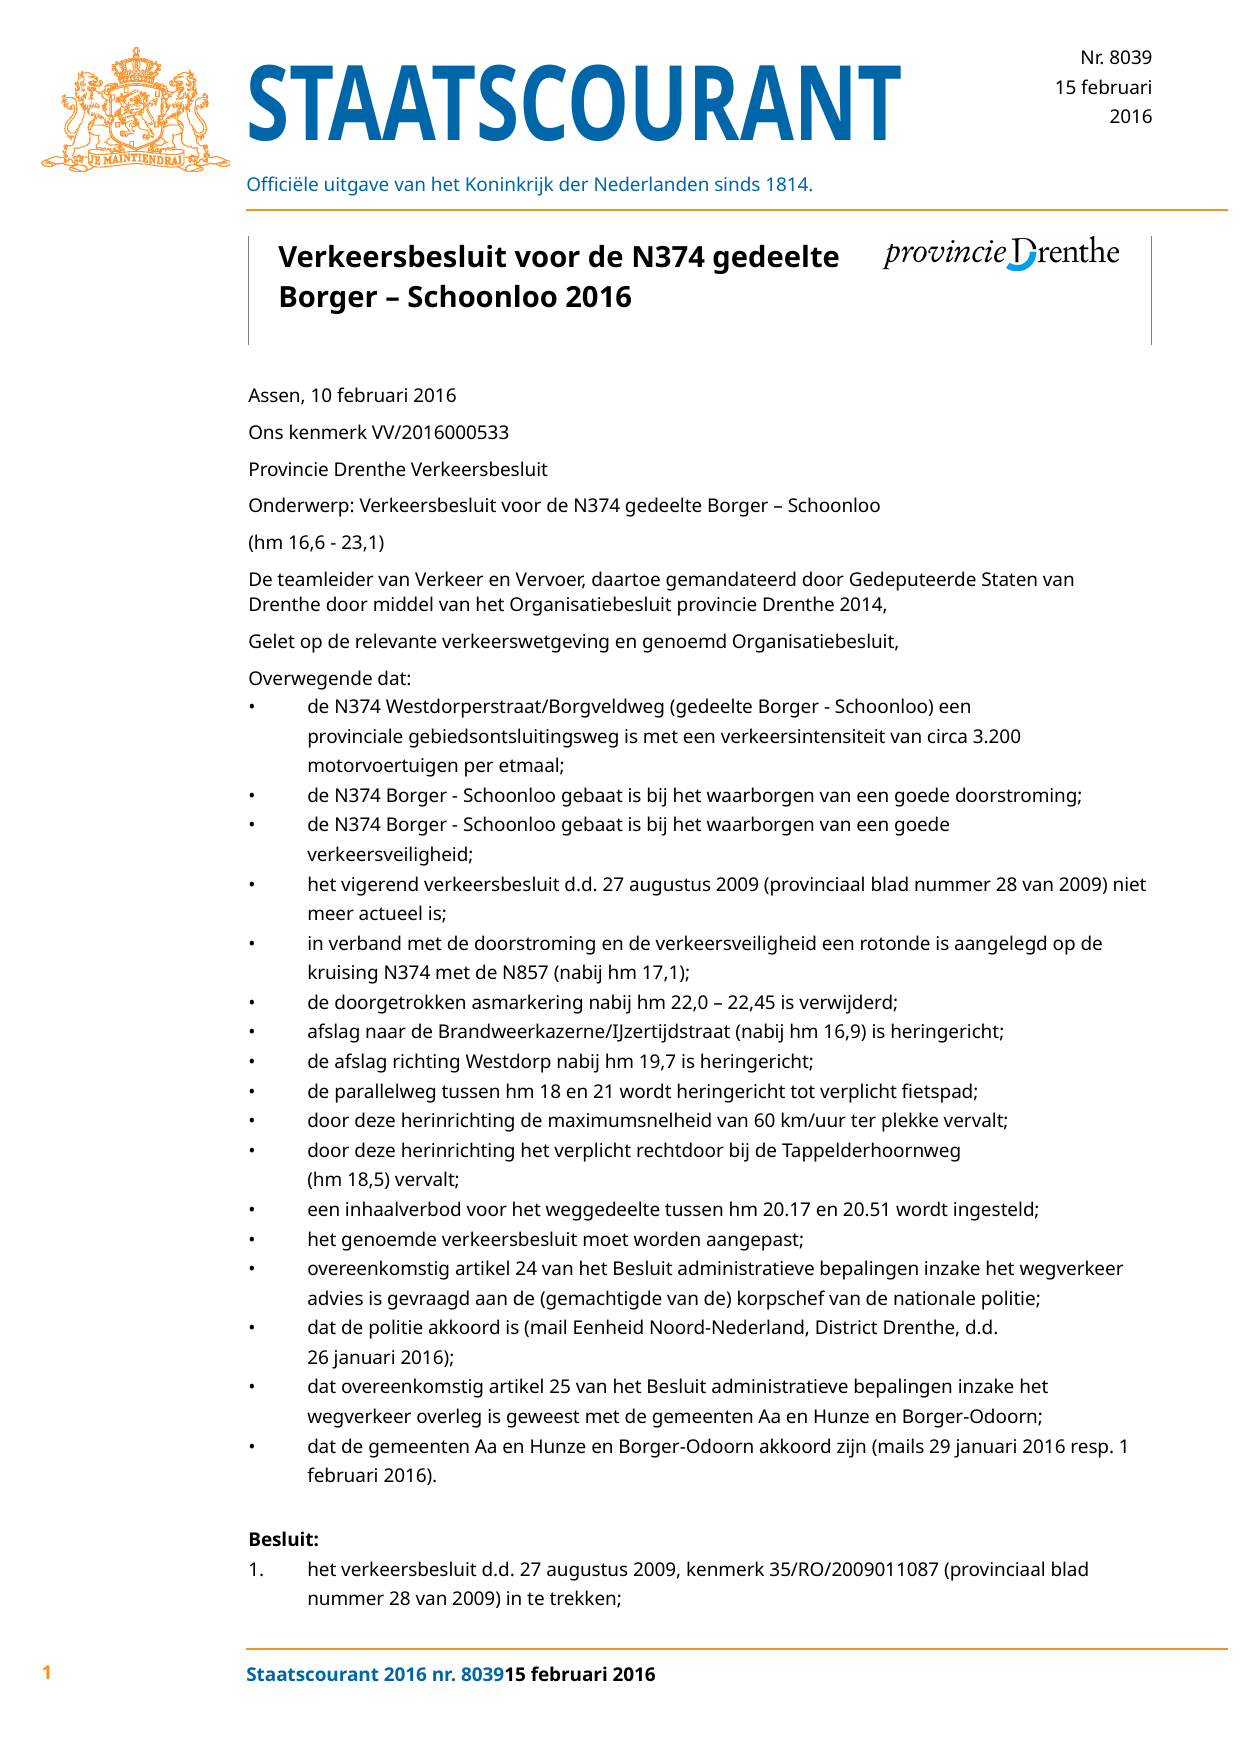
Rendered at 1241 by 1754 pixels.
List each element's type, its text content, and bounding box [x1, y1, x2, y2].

text Provincie Drenthe Verkeersbesluit [248, 456, 1152, 482]
text Gelet op de relevante verkeerswetgeving en genoemd Organisatiebesluit, [248, 628, 1152, 654]
text De teamleider van Verkeer en Vervoer, daartoe gemandateerd door Gedeputeerde Staten van Drenthe door middel van het Organisatiebesluit provincie Drenthe 2014, [248, 566, 1152, 617]
text Besluit: [248, 1526, 1152, 1552]
list het vigerend verkeersbesluit d.d. 27 augustus 2009 (provinciaal blad nummer 28 van 2009) niet meer actueel is; [248, 871, 1152, 926]
list dat overeenkomstig artikel 25 van het Besluit administratieve bepalingen inzake het wegverkeer overleg is geweest met de gemeenten Aa en Hunze en Borger-Odoorn; [248, 1374, 1152, 1429]
list overeenkomstig artikel 24 van het Besluit administratieve bepalingen inzake het wegverkeer advies is gevraagd aan de (gemachtigde van de) korpschef van de nationale politie; [248, 1255, 1152, 1311]
list het verkeersbesluit d.d. 27 augustus 2009, kenmerk 35/RO/2009011087 (provinciaal blad nummer 28 van 2009) in te trekken; [248, 1556, 1152, 1611]
text Assen, 10 februari 2016 [248, 383, 1152, 408]
list het genoemde verkeersbesluit moet worden aangepast; [248, 1226, 1152, 1252]
list de N374 Westdorperstraat/Borgveldweg (gedeelte Borger - Schoonloo) een [248, 693, 1152, 719]
list de parallelweg tussen hm 18 en 21 wordt heringericht tot verplicht fietspad; [248, 1078, 1152, 1104]
picture [41, 47, 231, 172]
text Ons kenmerk VV/2016000533 [248, 419, 1152, 445]
list een inhaalverbod voor het weggedeelte tussen hm 20.17 en 20.51 wordt ingesteld; [248, 1196, 1152, 1222]
list door deze herinrichting de maximumsnelheid van 60 km/uur ter plekke vervalt; [248, 1107, 1152, 1133]
text Onderwerp: Verkeersbesluit voor de N374 gedeelte Borger – Schoonloo [248, 493, 1152, 518]
list dat de gemeenten Aa en Hunze en Borger-Odoorn akkoord zijn (mails 29 januari 2016 resp. 1 februari 2016). [248, 1433, 1152, 1488]
list de doorgetrokken asmarkering nabij hm 22,0 – 22,45 is verwijderd; [248, 989, 1152, 1015]
list (hm 18,5) vervalt; [248, 1167, 1152, 1192]
list de afslag richting Westdorp nabij hm 19,7 is heringericht; [248, 1048, 1152, 1074]
list provinciale gebiedsontsluitingsweg is met een verkeersintensiteit van circa 3.200 motorvoertuigen per etmaal; [248, 723, 1152, 778]
list door deze herinrichting het verplicht rechtdoor bij de Tappelderhoornweg [248, 1137, 1152, 1163]
list 26 januari 2016); [248, 1344, 1152, 1370]
picture [882, 236, 1119, 271]
list afslag naar de Brandweerkazerne/IJzertijdstraat (nabij hm 16,9) is heringericht; [248, 1019, 1152, 1044]
list dat de politie akkoord is (mail Eenheid Noord-Nederland, District Drenthe, d.d. [248, 1314, 1152, 1340]
list de N374 Borger - Schoonloo gebaat is bij het waarborgen van een goede doorstroming; [248, 782, 1152, 808]
table_header Verkeersbesluit voor de N374 gedeelte Borger – Schoonloo 2016 [249, 236, 850, 345]
list in verband met de doorstroming en de verkeersveiligheid een rotonde is aangelegd op de kruising N374 met de N857 (nabij hm 17,1); [248, 930, 1152, 985]
table_header [850, 236, 1151, 345]
text Overwegende dat: [248, 665, 1152, 691]
list verkeersveiligheid; [248, 841, 1152, 867]
text (hm 16,6 - 23,1) [248, 529, 1152, 555]
list de N374 Borger - Schoonloo gebaat is bij het waarborgen van een goede [248, 812, 1152, 837]
